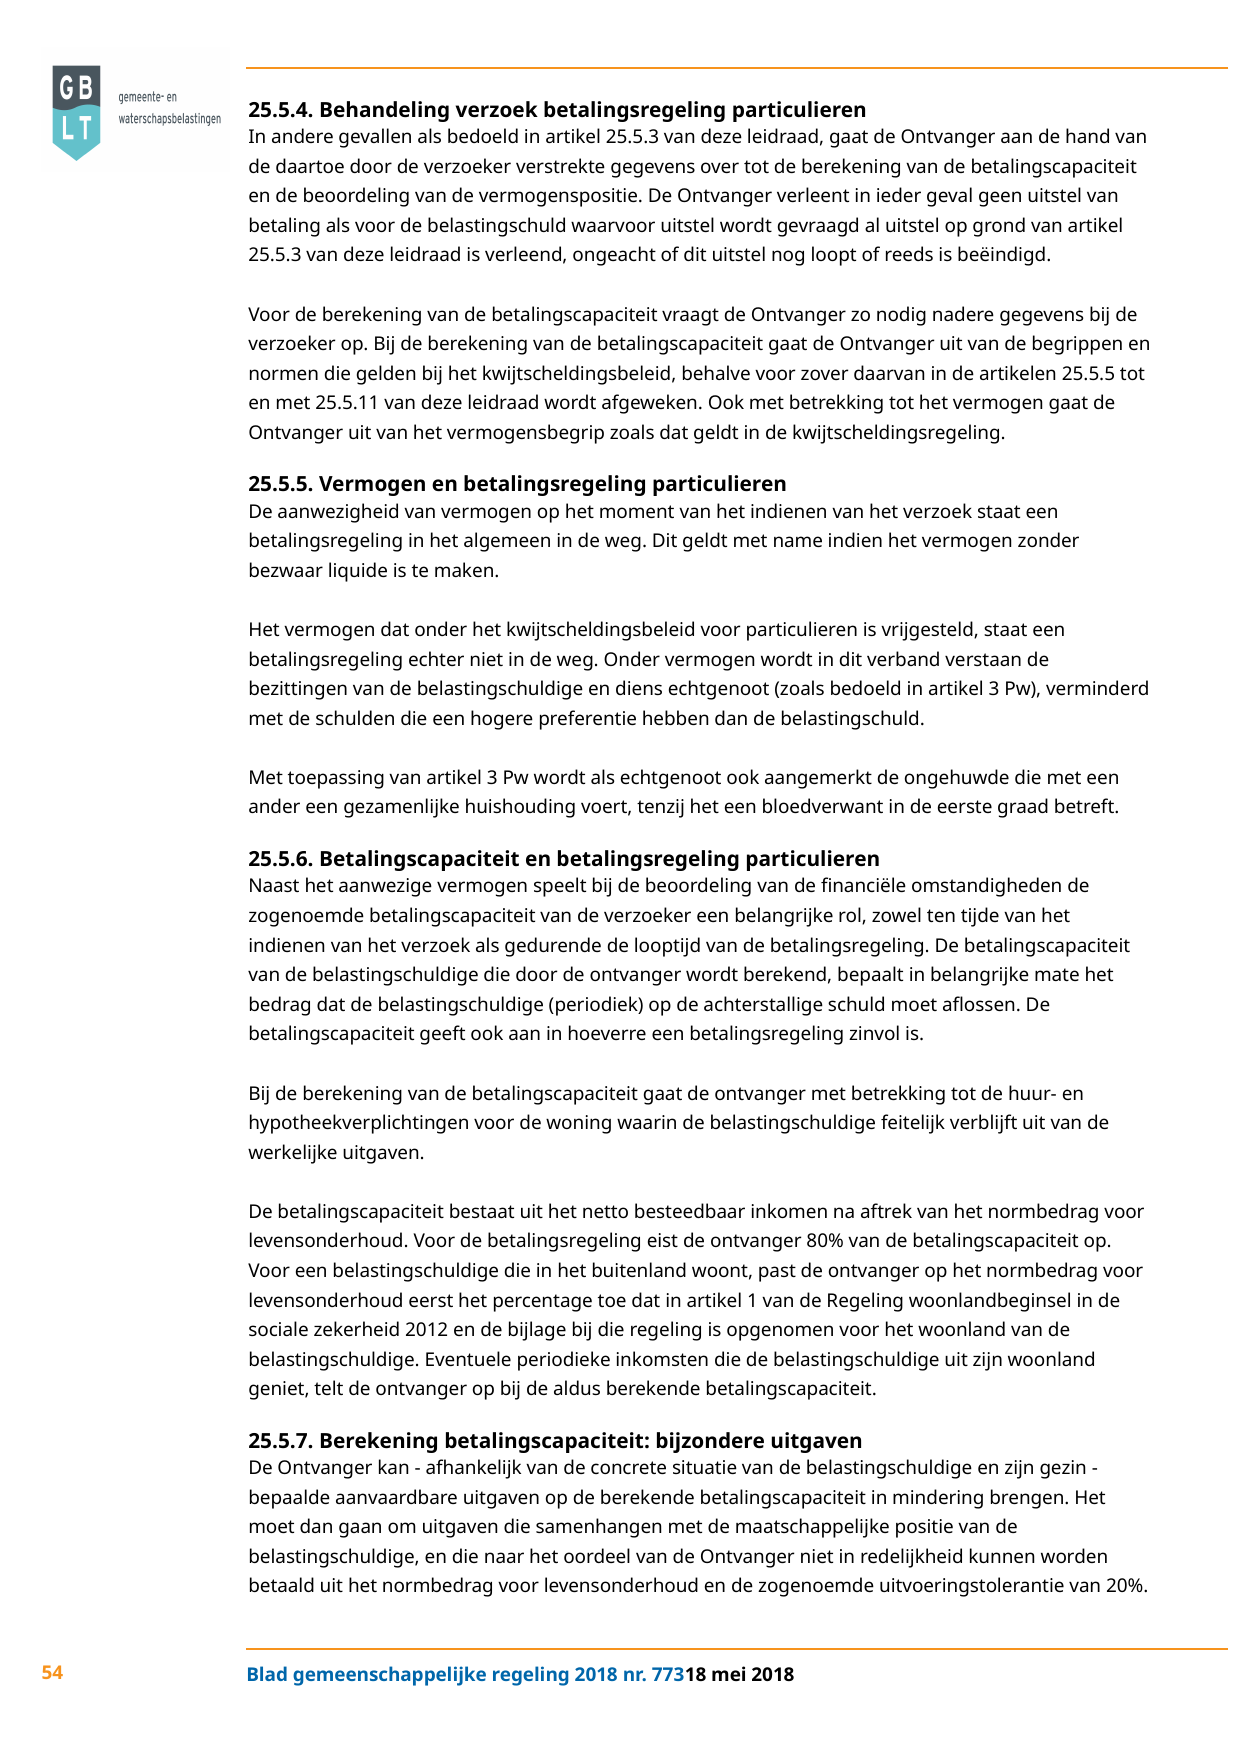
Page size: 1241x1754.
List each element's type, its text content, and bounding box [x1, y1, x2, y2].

text 25.5.5. Vermogen en betalingsregeling particulieren [248, 469, 1152, 498]
picture [41, 47, 231, 172]
text Naast het aanwezige vermogen speelt bij de beoordeling van de financiële omstandigheden de zogenoemde betalingscapaciteit van de verzoeker een belangrijke rol, zowel ten tijde van het indienen van het verzoek als gedurende de looptijd van de betalingsregeling. De betalingscapaciteit van de belastingschuldige die door de ontvanger wordt berekend, bepaalt in belangrijke mate het bedrag dat de belastingschuldige (periodiek) op de achterstallige schuld moet aflossen. De betalingscapaciteit geeft ook aan in hoeverre een betalingsregeling zinvol is. [248, 873, 1152, 1046]
text 25.5.6. Betalingscapaciteit en betalingsregeling particulieren [248, 844, 1152, 873]
text 25.5.7. Berekening betalingscapaciteit: bijzondere uitgaven [248, 1426, 1152, 1454]
text De Ontvanger kan - afhankelijk van de concrete situatie van de belastingschuldige en zijn gezin - bepaalde aanvaardbare uitgaven op de berekende betalingscapaciteit in mindering brengen. Het moet dan gaan om uitgaven die samenhangen met de maatschappelijke positie van de belastingschuldige, en die naar het oordeel van de Ontvanger niet in redelijkheid kunnen worden betaald uit het normbedrag voor levensonderhoud en de zogenoemde uitvoeringstolerantie van 20%. [248, 1454, 1152, 1598]
text In andere gevallen als bedoeld in artikel 25.5.3 van deze leidraad, gaat de Ontvanger aan de hand van de daartoe door de verzoeker verstrekte gegevens over tot de berekening van de betalingscapaciteit en de beoordeling van de vermogenspositie. De Ontvanger verleent in ieder geval geen uitstel van betaling als voor de belastingschuld waarvoor uitstel wordt gevraagd al uitstel op grond van artikel 25.5.3 van deze leidraad is verleend, ongeacht of dit uitstel nog loopt of reeds is beëindigd. [248, 123, 1152, 267]
text Met toepassing van artikel 3 Pw wordt als echtgenoot ook aangemerkt de ongehuwde die met een ander een gezamenlijke huishouding voert, tenzij het een bloedverwant in de eerste graad betreft. [248, 764, 1152, 819]
text Bij de berekening van de betalingscapaciteit gaat de ontvanger met betrekking tot de huur- en hypotheekverplichtingen voor de woning waarin de belastingschuldige feitelijk verblijft uit van de werkelijke uitgaven. [248, 1080, 1152, 1164]
text De aanwezigheid van vermogen op het moment van het indienen van het verzoek staat een betalingsregeling in het algemeen in de weg. Dit geldt met name indien het vermogen zonder bezwaar liquide is te maken. [248, 498, 1152, 583]
text Het vermogen dat onder het kwijtscheldingsbeleid voor particulieren is vrijgesteld, staat een betalingsregeling echter niet in de weg. Onder vermogen wordt in dit verband verstaan de bezittingen van de belastingschuldige en diens echtgenoot (zoals bedoeld in artikel 3 Pw), verminderd met de schulden die een hogere preferentie hebben dan de belastingschuld. [248, 616, 1152, 731]
text De betalingscapaciteit bestaat uit het netto besteedbaar inkomen na aftrek van het normbedrag voor levensonderhoud. Voor de betalingsregeling eist de ontvanger 80% van de betalingscapaciteit op. Voor een belastingschuldige die in het buitenland woont, past de ontvanger op het normbedrag voor levensonderhoud eerst het percentage toe dat in artikel 1 van de Regeling woonlandbeginsel in de sociale zekerheid 2012 en de bijlage bij die regeling is opgenomen voor het woonland van de belastingschuldige. Eventuele periodieke inkomsten die de belastingschuldige uit zijn woonland geniet, telt de ontvanger op bij de aldus berekende betalingscapaciteit. [248, 1198, 1152, 1401]
text 25.5.4. Behandeling verzoek betalingsregeling particulieren [248, 95, 1152, 123]
text Voor de berekening van de betalingscapaciteit vraagt de Ontvanger zo nodig nadere gegevens bij de verzoeker op. Bij de berekening van de betalingscapaciteit gaat de Ontvanger uit van de begrippen en normen die gelden bij het kwijtscheldingsbeleid, behalve voor zover daarvan in de artikelen 25.5.5 tot en met 25.5.11 van deze leidraad wordt afgeweken. Ook met betrekking tot het vermogen gaat de Ontvanger uit van het vermogensbegrip zoals dat geldt in de kwijtscheldingsregeling. [248, 301, 1152, 445]
